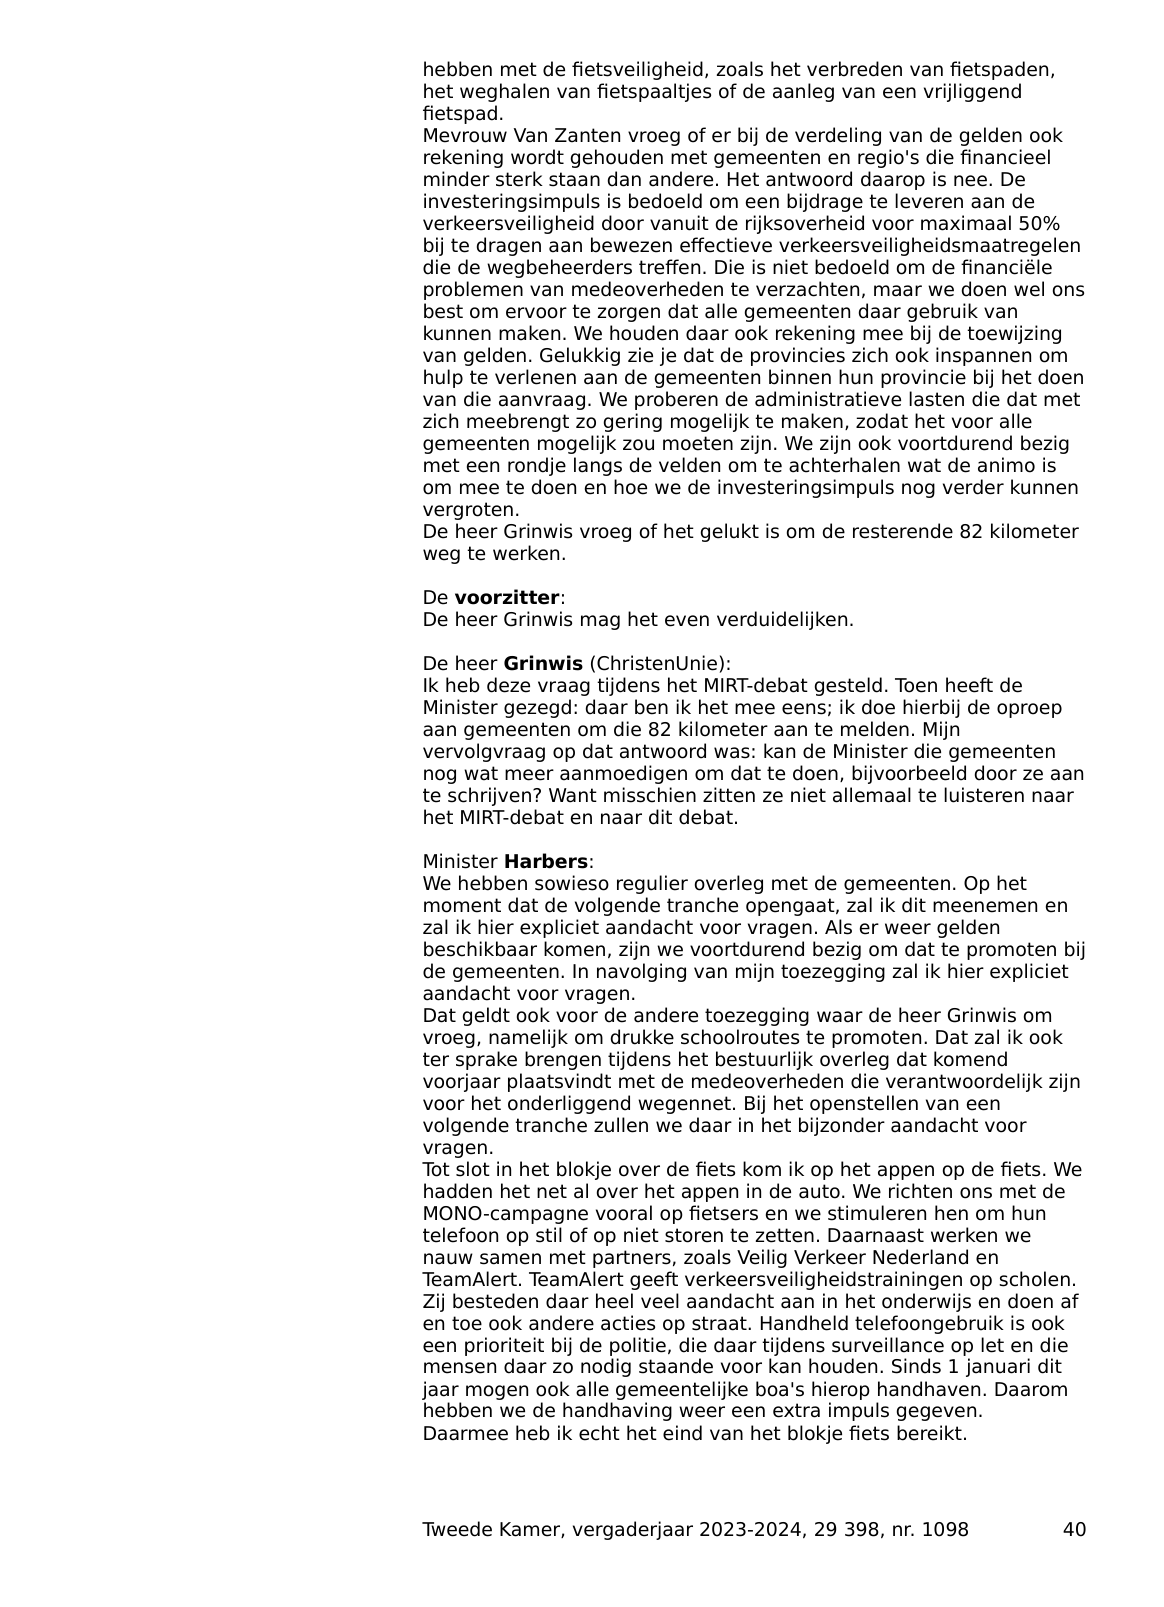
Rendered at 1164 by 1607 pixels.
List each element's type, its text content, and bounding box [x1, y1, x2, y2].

text Daarmee heb ik echt het eind van het blokje fiets bereikt. [422, 1422, 1087, 1444]
text De voorzitter: [422, 587, 1087, 609]
text Ik heb deze vraag tijdens het MIRT-debat gesteld. Toen heeft de Minister gezegd: daar ben ik het mee eens; ik doe hierbij de oproep aan gemeenten om die 82 kilometer aan te melden. Mijn vervolgvraag op dat antwoord was: kan de Minister die gemeenten nog wat meer aanmoedigen om dat te doen, bijvoorbeeld door ze aan te schrijven? Want misschien zitten ze niet allemaal te luisteren naar het MIRT-debat en naar dit debat. [422, 675, 1087, 829]
text We hebben sowieso regulier overleg met de gemeenten. Op het moment dat de volgende tranche opengaat, zal ik dit meenemen en zal ik hier expliciet aandacht voor vragen. Als er weer gelden beschikbaar komen, zijn we voortdurend bezig om dat te promoten bij de gemeenten. In navolging van mijn toezegging zal ik hier expliciet aandacht voor vragen. [422, 873, 1087, 1005]
text hebben met de fietsveiligheid, zoals het verbreden van fietspaden, het weghalen van fietspaaltjes of de aanleg van een vrijliggend fietspad. [422, 59, 1087, 125]
text De heer Grinwis mag het even verduidelijken. [422, 609, 1087, 631]
text Mevrouw Van Zanten vroeg of er bij de verdeling van de gelden ook rekening wordt gehouden met gemeenten en regio's die financieel minder sterk staan dan andere. Het antwoord daarop is nee. De investeringsimpuls is bedoeld om een bijdrage te leveren aan de verkeersveiligheid door vanuit de rijksoverheid voor maximaal 50% bij te dragen aan bewezen effectieve verkeersveiligheidsmaatregelen die de wegbeheerders treffen. Die is niet bedoeld om de financiële problemen van medeoverheden te verzachten, maar we doen wel ons best om ervoor te zorgen dat alle gemeenten daar gebruik van kunnen maken. We houden daar ook rekening mee bij de toewijzing van gelden. Gelukkig zie je dat de provincies zich ook inspannen om hulp te verlenen aan de gemeenten binnen hun provincie bij het doen van die aanvraag. We proberen de administratieve lasten die dat met zich meebrengt zo gering mogelijk te maken, zodat het voor alle gemeenten mogelijk zou moeten zijn. We zijn ook voortdurend bezig met een rondje langs de velden om te achterhalen wat de animo is om mee te doen en hoe we de investeringsimpuls nog verder kunnen vergroten. [422, 125, 1087, 521]
text Tot slot in het blokje over de fiets kom ik op het appen op de fiets. We hadden het net al over het appen in de auto. We richten ons met de MONO-campagne vooral op fietsers en we stimuleren hen om hun telefoon op stil of op niet storen te zetten. Daarnaast werken we nauw samen met partners, zoals Veilig Verkeer Nederland en TeamAlert. TeamAlert geeft verkeersveiligheidstrainingen op scholen. Zij besteden daar heel veel aandacht aan in het onderwijs en doen af en toe ook andere acties op straat. Handheld telefoongebruik is ook een prioriteit bij de politie, die daar tijdens surveillance op let en die mensen daar zo nodig staande voor kan houden. Sinds 1 januari dit jaar mogen ook alle gemeentelijke boa's hierop handhaven. Daarom hebben we de handhaving weer een extra impuls gegeven. [422, 1159, 1087, 1422]
text Dat geldt ook voor de andere toezegging waar de heer Grinwis om vroeg, namelijk om drukke schoolroutes te promoten. Dat zal ik ook ter sprake brengen tijdens het bestuurlijk overleg dat komend voorjaar plaatsvindt met de medeoverheden die verantwoordelijk zijn voor het onderliggend wegennet. Bij het openstellen van een volgende tranche zullen we daar in het bijzonder aandacht voor vragen. [422, 1005, 1087, 1159]
text Minister Harbers: [422, 851, 1087, 873]
text De heer Grinwis (ChristenUnie): [422, 653, 1087, 675]
text De heer Grinwis vroeg of het gelukt is om de resterende 82 kilometer weg te werken. [422, 521, 1087, 564]
